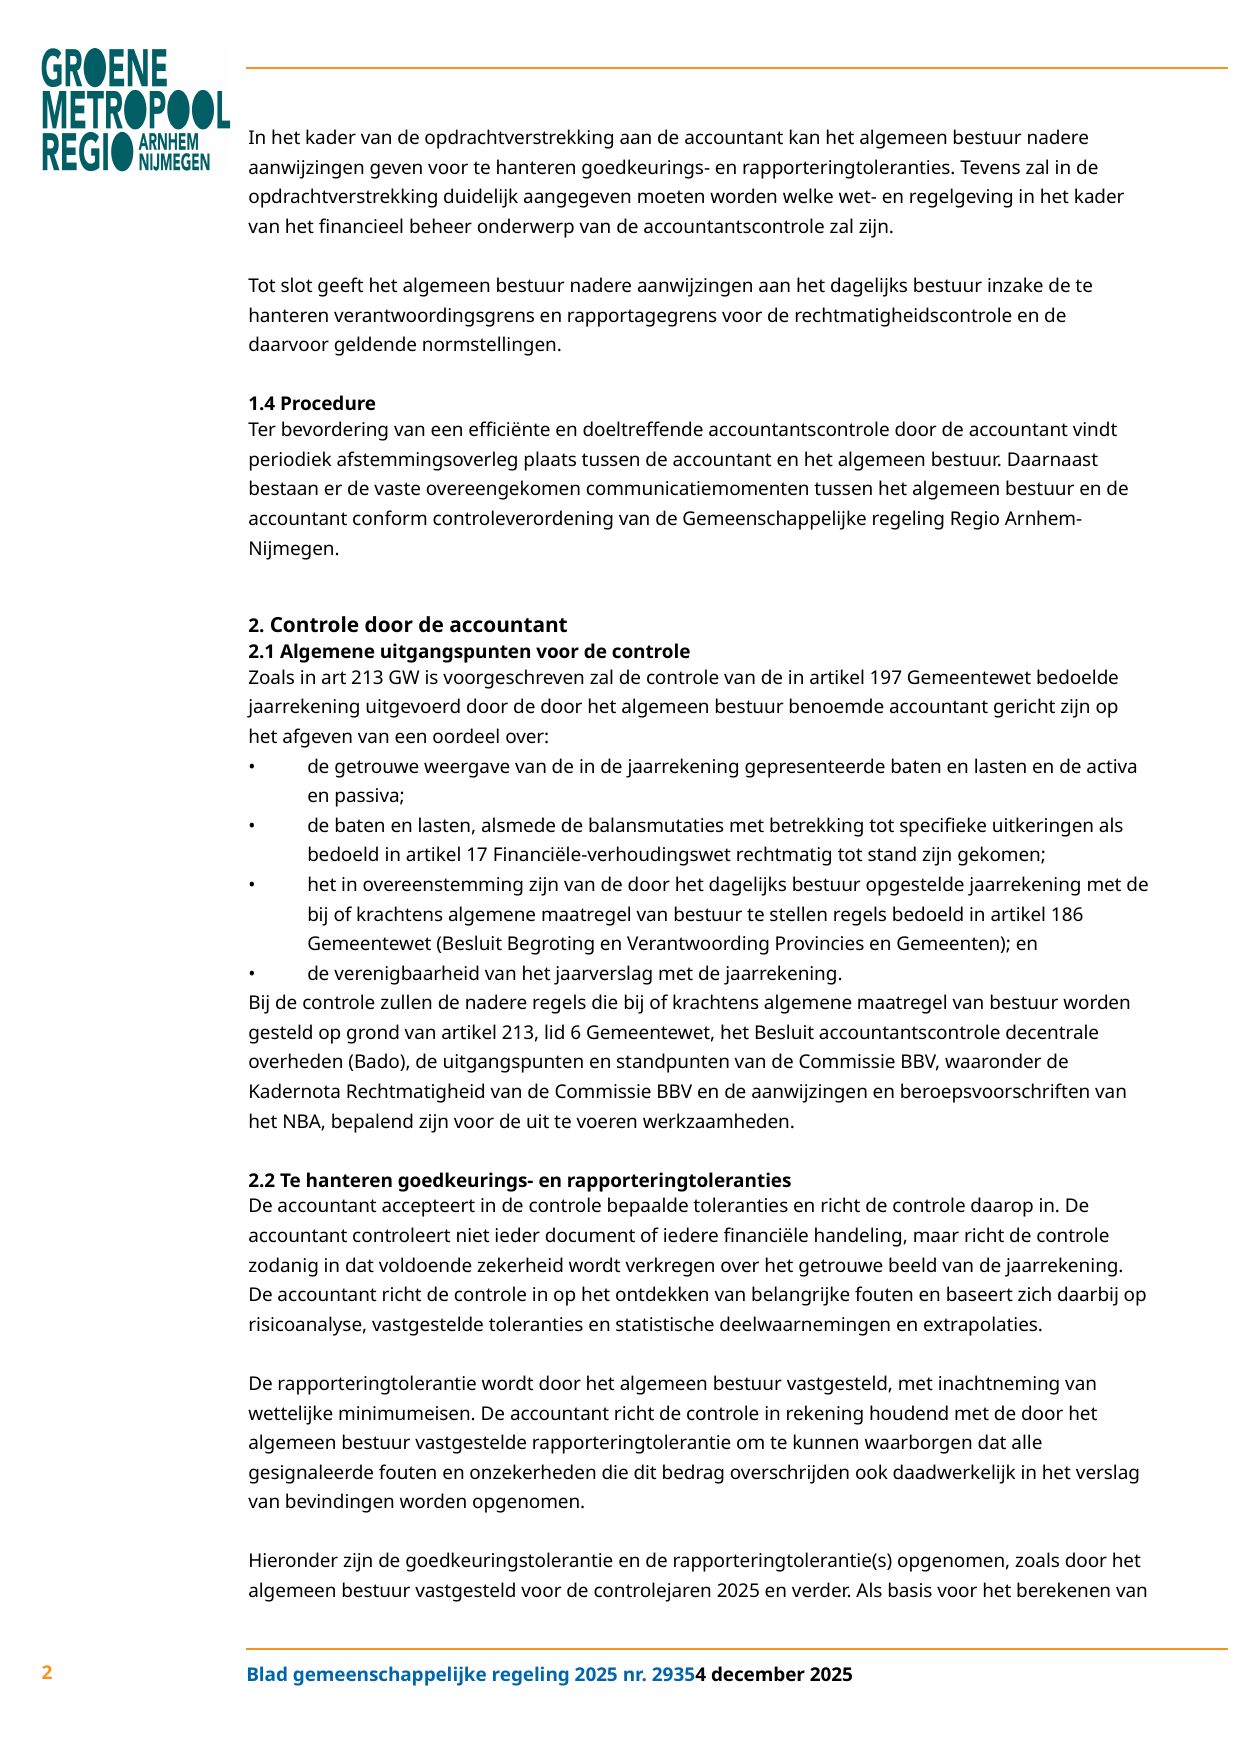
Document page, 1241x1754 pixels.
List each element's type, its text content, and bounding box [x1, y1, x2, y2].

text Hieronder zijn de goedkeuringstolerantie en de rapporteringtolerantie(s) opgenomen, zoals door het algemeen bestuur vastgesteld voor de controlejaren 2025 en verder. Als basis voor het berekenen van [248, 1548, 1152, 1603]
text Ter bevordering van een efficiënte en doeltreffende accountantscontrole door de accountant vindt periodiek afstemmingsoverleg plaats tussen de accountant en het algemeen bestuur. Daarnaast bestaan er de vaste overeengekomen communicatiemomenten tussen het algemeen bestuur en de accountant conform controleverordening van de Gemeenschappelijke regeling Regio Arnhem-Nijmegen. [248, 416, 1152, 560]
text Tot slot geeft het algemeen bestuur nadere aanwijzingen aan het dagelijks bestuur inzake de te hanteren verantwoordingsgrens en rapportagegrens voor de rechtmatigheidscontrole en de daarvoor geldende normstellingen. [248, 272, 1152, 357]
text 2. Controle door de accountant [248, 610, 1152, 638]
text In het kader van de opdrachtverstrekking aan de accountant kan het algemeen bestuur nadere aanwijzingen geven voor te hanteren goedkeurings- en rapporteringtoleranties. Tevens zal in de opdrachtverstrekking duidelijk aangegeven moeten worden welke wet- en regelgeving in het kader van het financieel beheer onderwerp van de accountantscontrole zal zijn. [248, 124, 1152, 239]
text De accountant accepteert in de controle bepaalde toleranties en richt de controle daarop in. De accountant controleert niet ieder document of iedere financiële handeling, maar richt de controle zodanig in dat voldoende zekerheid wordt verkregen over het getrouwe beeld van de jaarrekening. De accountant richt de controle in op het ontdekken van belangrijke fouten en baseert zich daarbij op risicoanalyse, vastgestelde toleranties en statistische deelwaarnemingen en extrapolaties. [248, 1193, 1152, 1337]
text 2.1 Algemene uitgangspunten voor de controle [248, 638, 1152, 664]
picture [41, 47, 231, 172]
list de getrouwe weergave van de in de jaarrekening gepresenteerde baten en lasten en de activa en passiva; [248, 753, 1152, 808]
list het in overeenstemming zijn van de door het dagelijks bestuur opgestelde jaarrekening met de bij of krachtens algemene maatregel van bestuur te stellen regels bedoeld in artikel 186 Gemeentewet (Besluit Begroting en Verantwoording Provincies en Gemeenten); en [248, 871, 1152, 956]
list de baten en lasten, alsmede de balansmutaties met betrekking tot specifieke uitkeringen als bedoeld in artikel 17 Financiële-verhoudingswet rechtmatig tot stand zijn gekomen; [248, 812, 1152, 867]
list de verenigbaarheid van het jaarverslag met de jaarrekening. [248, 960, 1152, 986]
text Bij de controle zullen de nadere regels die bij of krachtens algemene maatregel van bestuur worden gesteld op grond van artikel 213, lid 6 Gemeentewet, het Besluit accountantscontrole decentrale overheden (Bado), de uitgangspunten en standpunten van de Commissie BBV, waaronder de Kadernota Rechtmatigheid van de Commissie BBV en de aanwijzingen en beroepsvoorschriften van het NBA, bepalend zijn voor de uit te voeren werkzaamheden. [248, 989, 1152, 1133]
text Zoals in art 213 GW is voorgeschreven zal de controle van de in artikel 197 Gemeentewet bedoelde jaarrekening uitgevoerd door de door het algemeen bestuur benoemde accountant gericht zijn op het afgeven van een oordeel over: [248, 664, 1152, 749]
text 1.4 Procedure [248, 391, 1152, 416]
text 2.2 Te hanteren goedkeurings- en rapporteringtoleranties [248, 1167, 1152, 1193]
text De rapporteringtolerantie wordt door het algemeen bestuur vastgesteld, met inachtneming van wettelijke minimumeisen. De accountant richt de controle in rekening houdend met de door het algemeen bestuur vastgestelde rapporteringtolerantie om te kunnen waarborgen dat alle gesignaleerde fouten en onzekerheden die dit bedrag overschrijden ook daadwerkelijk in het verslag van bevindingen worden opgenomen. [248, 1370, 1152, 1514]
